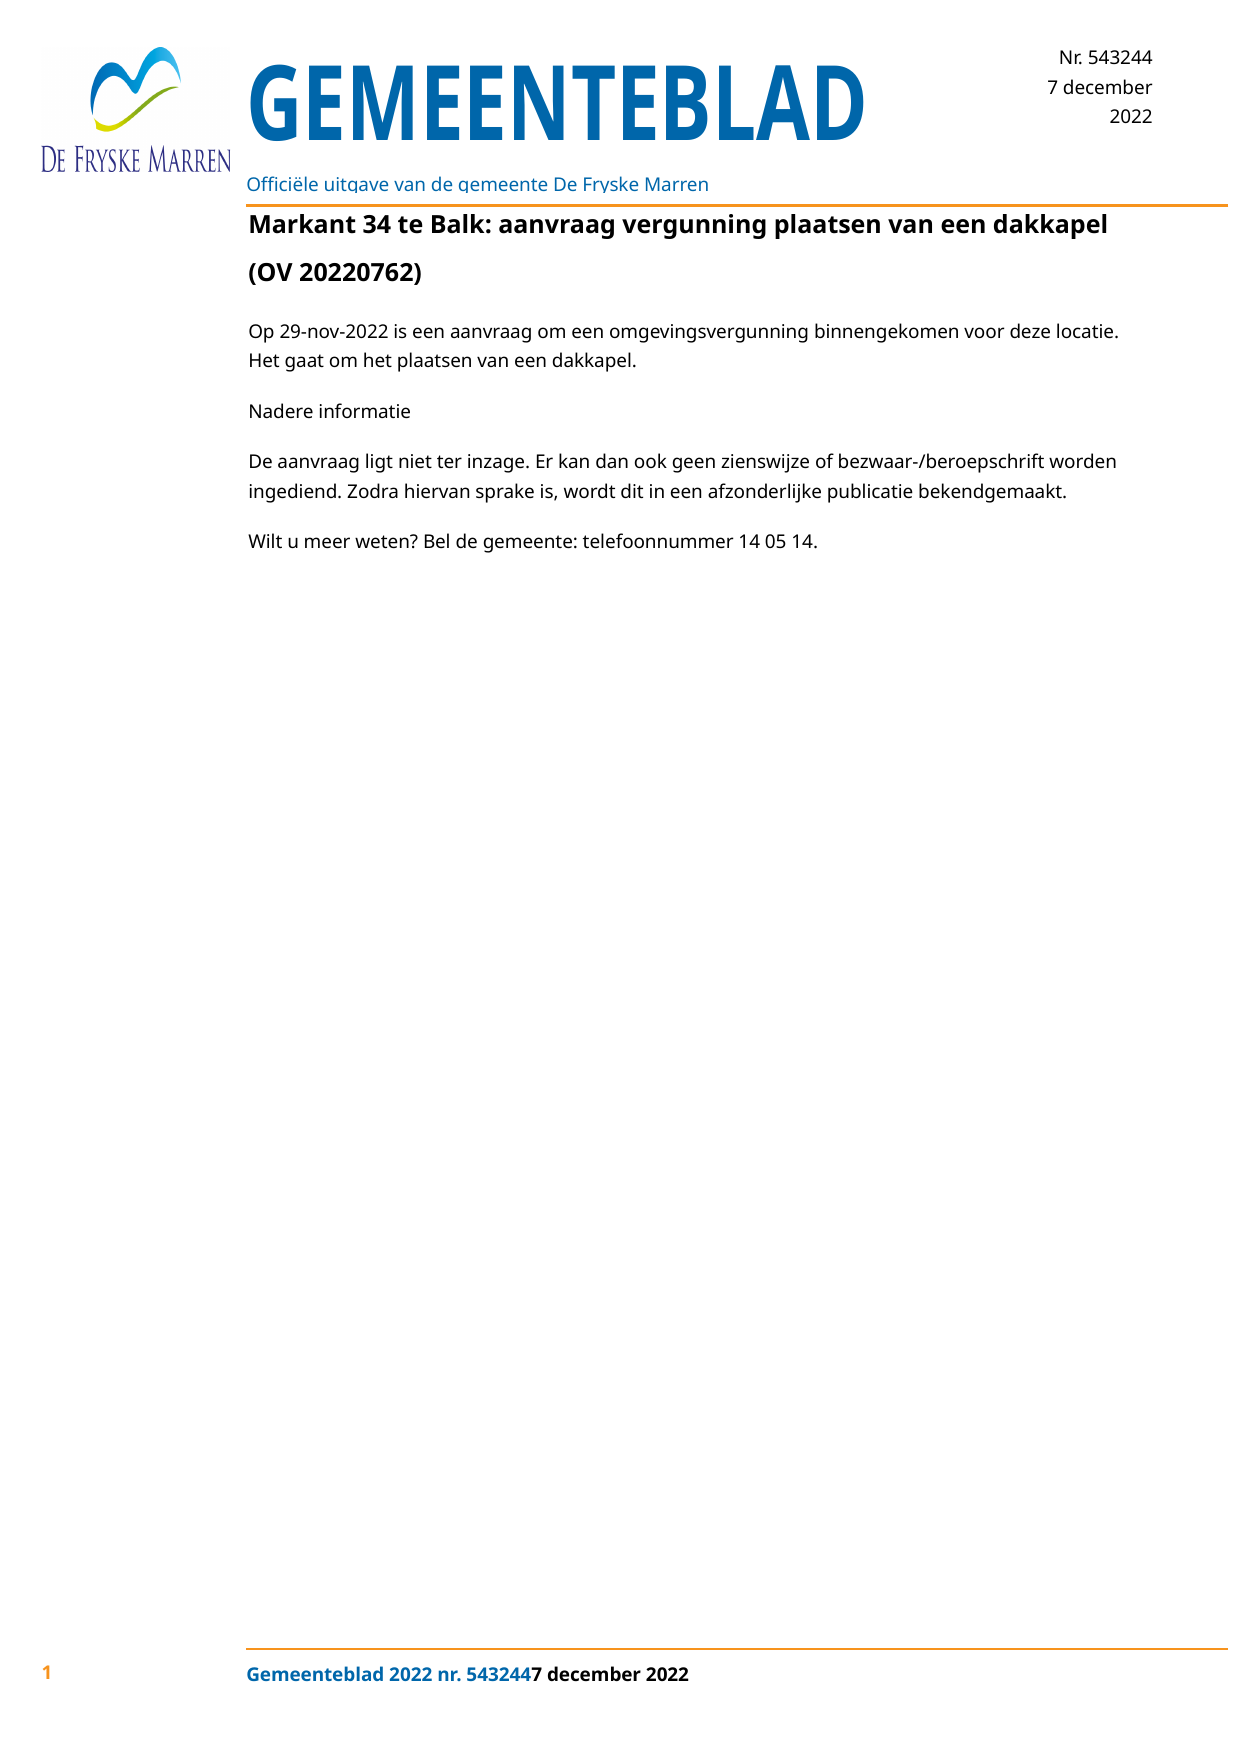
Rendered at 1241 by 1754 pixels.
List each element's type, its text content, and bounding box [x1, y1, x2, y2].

text Wilt u meer weten? Bel de gemeente: telefoonnummer 14 05 14. [248, 528, 1152, 554]
text Markant 34 te Balk: aanvraag vergunning plaatsen van een dakkapel (OV 20220762) [248, 207, 1152, 288]
text Nadere informatie [248, 398, 1152, 424]
picture [41, 47, 231, 172]
text Op 29-nov-2022 is een aanvraag om een omgevingsvergunning binnengekomen voor deze locatie. Het gaat om het plaatsen van een dakkapel. [248, 318, 1152, 373]
text De aanvraag ligt niet ter inzage. Er kan dan ook geen zienswijze of bezwaar-/beroepschrift worden ingediend. Zodra hiervan sprake is, wordt dit in een afzonderlijke publicatie bekendgemaakt. [248, 448, 1152, 504]
